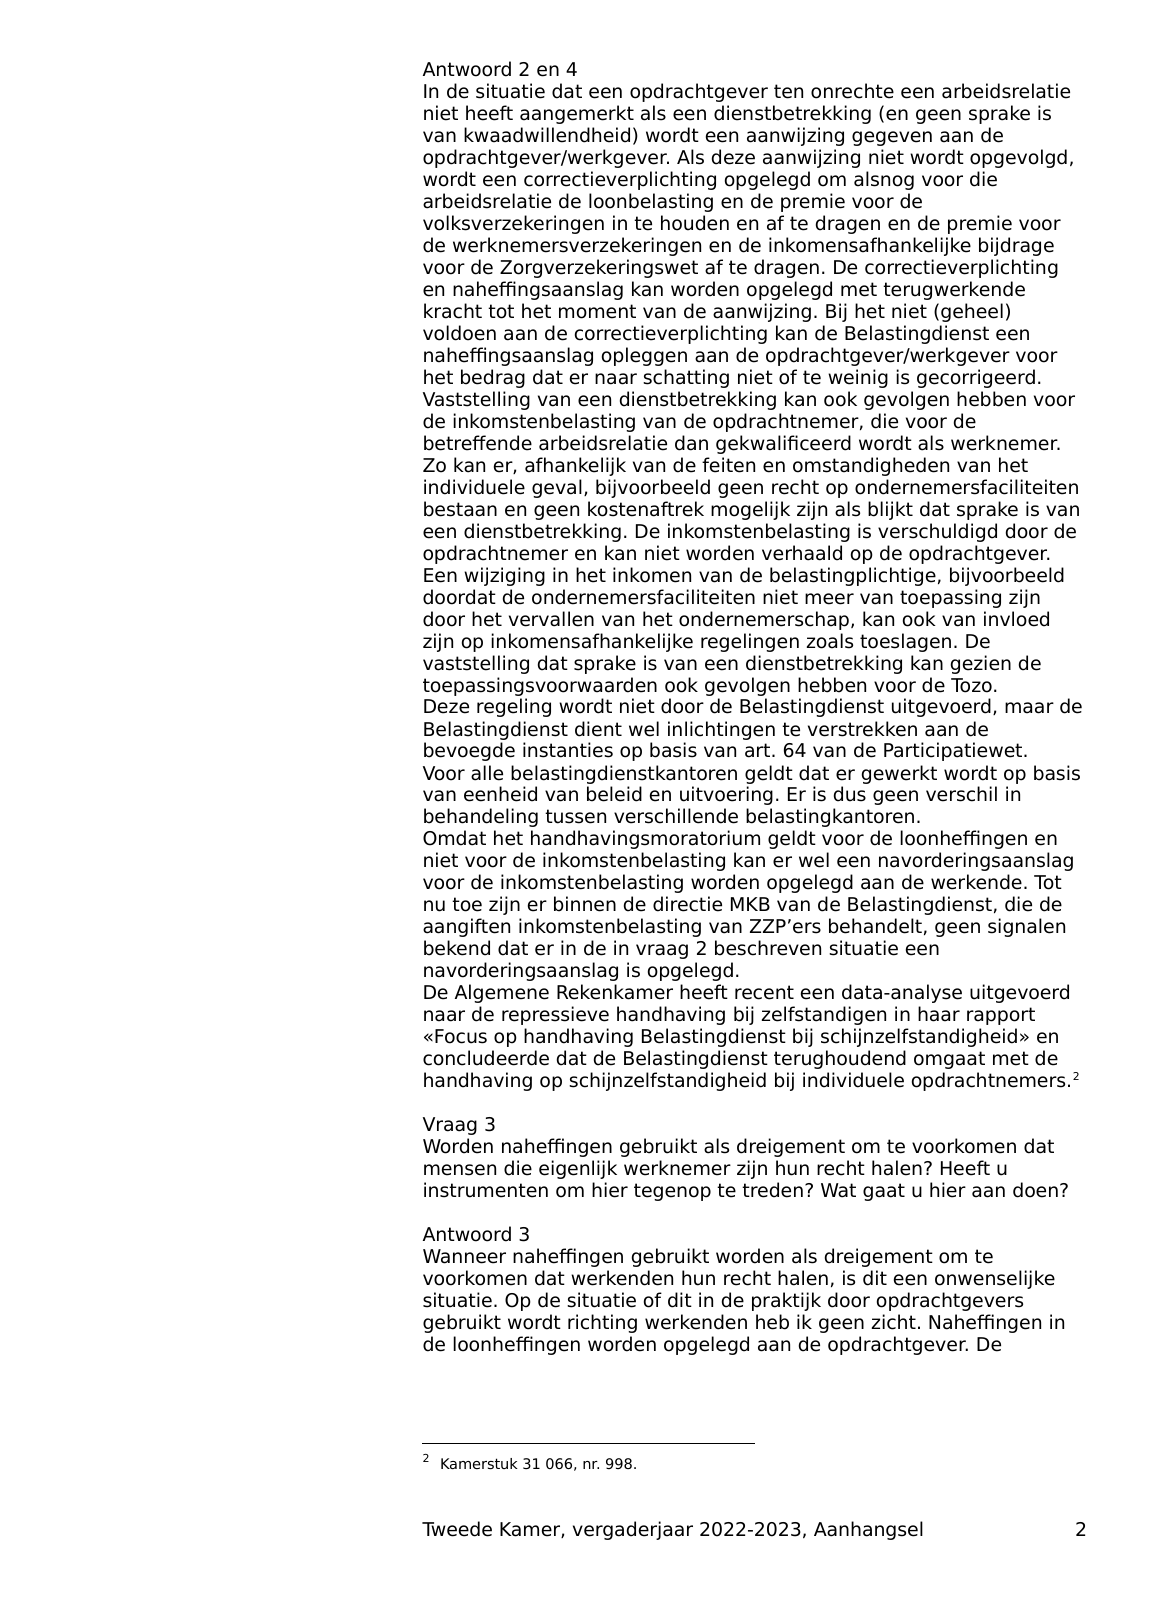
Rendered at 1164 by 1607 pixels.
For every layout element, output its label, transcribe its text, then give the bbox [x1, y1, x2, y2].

text Antwoord 2 en 4 [422, 59, 1087, 81]
text Wanneer naheffingen gebruikt worden als dreigement om te voorkomen dat werkenden hun recht halen, is dit een onwenselijke situatie. Op de situatie of dit in de praktijk door opdrachtgevers gebruikt wordt richting werkenden heb ik geen zicht. Naheffingen in de loonheffingen worden opgelegd aan de opdrachtgever. De [422, 1246, 1087, 1356]
text Vaststelling van een dienstbetrekking kan ook gevolgen hebben voor de inkomstenbelasting van de opdrachtnemer, die voor de betreffende arbeidsrelatie dan gekwalificeerd wordt als werknemer. Zo kan er, afhankelijk van de feiten en omstandigheden van het individuele geval, bijvoorbeeld geen recht op ondernemersfaciliteiten bestaan en geen kostenaftrek mogelijk zijn als blijkt dat sprake is van een dienstbetrekking. De inkomstenbelasting is verschuldigd door de opdrachtnemer en kan niet worden verhaald op de opdrachtgever. Een wijziging in het inkomen van de belastingplichtige, bijvoorbeeld doordat de ondernemersfaciliteiten niet meer van toepassing zijn door het vervallen van het ondernemerschap, kan ook van invloed zijn op inkomensafhankelijke regelingen zoals toeslagen. De vaststelling dat sprake is van een dienstbetrekking kan gezien de toepassingsvoorwaarden ook gevolgen hebben voor de Tozo. [422, 389, 1087, 696]
text Omdat het handhavingsmoratorium geldt voor de loonheffingen en niet voor de inkomstenbelasting kan er wel een navorderingsaanslag voor de inkomstenbelasting worden opgelegd aan de werkende. Tot nu toe zijn er binnen de directie MKB van de Belastingdienst, die de aangiften inkomstenbelasting van ZZP’ers behandelt, geen signalen bekend dat er in de in vraag 2 beschreven situatie een navorderingsaanslag is opgelegd. [422, 828, 1087, 982]
text Voor alle belastingdienstkantoren geldt dat er gewerkt wordt op basis van eenheid van beleid en uitvoering. Er is dus geen verschil in behandeling tussen verschillende belastingkantoren. [422, 762, 1087, 828]
text Kamerstuk 31 066, nr. 998. [422, 1452, 1087, 1474]
text Deze regeling wordt niet door de Belastingdienst uitgevoerd, maar de Belastingdienst dient wel inlichtingen te verstrekken aan de bevoegde instanties op basis van art. 64 van de Participatiewet. [422, 696, 1087, 762]
text De Algemene Rekenkamer heeft recent een data-analyse uitgevoerd naar de repressieve handhaving bij zelfstandigen in haar rapport «Focus op handhaving Belastingdienst bij schijnzelfstandigheid» en concludeerde dat de Belastingdienst terughoudend omgaat met de handhaving op schijnzelfstandigheid bij individuele opdrachtnemers. [422, 982, 1087, 1092]
text Antwoord 3 [422, 1224, 1087, 1246]
text Worden naheffingen gebruikt als dreigement om te voorkomen dat mensen die eigenlijk werknemer zijn hun recht halen? Heeft u instrumenten om hier tegenop te treden? Wat gaat u hier aan doen? [422, 1136, 1087, 1202]
text In de situatie dat een opdrachtgever ten onrechte een arbeidsrelatie niet heeft aangemerkt als een dienstbetrekking (en geen sprake is van kwaadwillendheid) wordt een aanwijzing gegeven aan de opdrachtgever/werkgever. Als deze aanwijzing niet wordt opgevolgd, wordt een correctieverplichting opgelegd om alsnog voor die arbeidsrelatie de loonbelasting en de premie voor de volksverzekeringen in te houden en af te dragen en de premie voor de werknemersverzekeringen en de inkomensafhankelijke bijdrage voor de Zorgverzekeringswet af te dragen. De correctieverplichting en naheffingsaanslag kan worden opgelegd met terugwerkende kracht tot het moment van de aanwijzing. Bij het niet (geheel) voldoen aan de correctieverplichting kan de Belastingdienst een naheffingsaanslag opleggen aan de opdrachtgever/werkgever voor het bedrag dat er naar schatting niet of te weinig is gecorrigeerd. [422, 81, 1087, 389]
text Vraag 3 [422, 1114, 1087, 1136]
